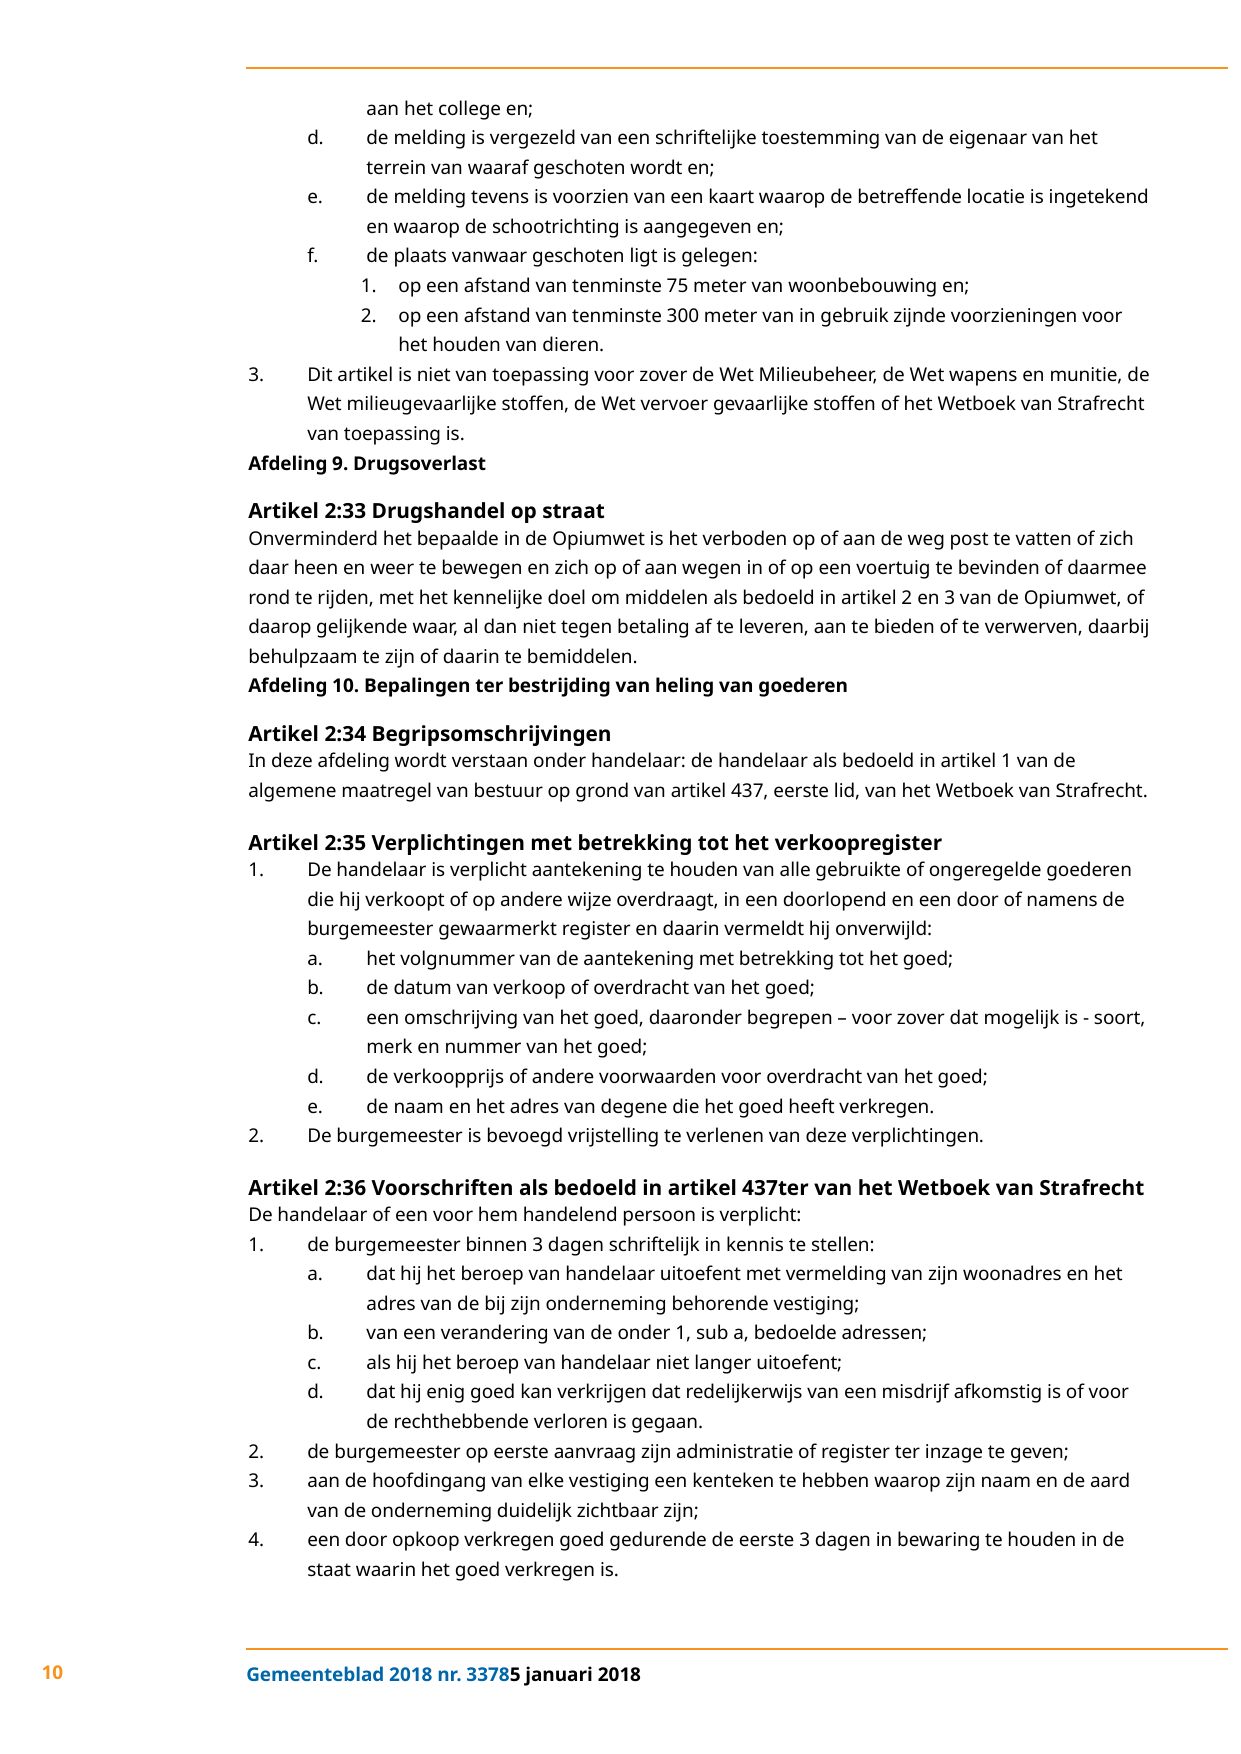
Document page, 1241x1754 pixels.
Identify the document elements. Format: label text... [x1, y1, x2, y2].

list de burgemeester binnen 3 dagen schriftelijk in kennis te stellen: [248, 1231, 1152, 1257]
list dat hij het beroep van handelaar uitoefent met vermelding van zijn woonadres en het adres van de bij zijn onderneming behorende vestiging; [307, 1260, 1152, 1316]
list de naam en het adres van degene die het goed heeft verkregen. [307, 1093, 1152, 1118]
list de burgemeester op eerste aanvraag zijn administratie of register ter inzage te geven; [248, 1438, 1152, 1464]
list aan het college en; [307, 95, 1152, 121]
list de datum van verkoop of overdracht van het goed; [307, 974, 1152, 1000]
text Artikel 2:34 Begripsomschrijvingen [248, 719, 1152, 748]
text In deze afdeling wordt verstaan onder handelaar: de handelaar als bedoeld in artikel 1 van de algemene maatregel van bestuur op grond van artikel 437, eerste lid, van het Wetboek van Strafrecht. [248, 748, 1152, 803]
text Artikel 2:35 Verplichtingen met betrekking tot het verkoopregister [248, 828, 1152, 856]
list van een verandering van de onder 1, sub a, bedoelde adressen; [307, 1319, 1152, 1345]
picture [41, 47, 231, 172]
list De handelaar is verplicht aantekening te houden van alle gebruikte of ongeregelde goederen die hij verkoopt of op andere wijze overdraagt, in een doorlopend en een door of namens de burgemeester gewaarmerkt register en daarin vermeldt hij onverwijld: [248, 856, 1152, 941]
list een door opkoop verkregen goed gedurende de eerste 3 dagen in bewaring te houden in de staat waarin het goed verkregen is. [248, 1527, 1152, 1582]
text Artikel 2:36 Voorschriften als bedoeld in artikel 437ter van het Wetboek van Strafrecht [248, 1173, 1152, 1201]
list aan de hoofdingang van elke vestiging een kenteken te hebben waarop zijn naam en de aard van de onderneming duidelijk zichtbaar zijn; [248, 1467, 1152, 1523]
list een omschrijving van het goed, daaronder begrepen – voor zover dat mogelijk is - soort, merk en nummer van het goed; [307, 1004, 1152, 1059]
list Dit artikel is niet van toepassing voor zover de Wet Milieubeheer, de Wet wapens en munitie, de Wet milieugevaarlijke stoffen, de Wet vervoer gevaarlijke stoffen of het Wetboek van Strafrecht van toepassing is. [248, 361, 1152, 446]
text Afdeling 10. Bepalingen ter bestrijding van heling van goederen [248, 673, 1152, 698]
list het volgnummer van de aantekening met betrekking tot het goed; [307, 945, 1152, 971]
text De handelaar of een voor hem handelend persoon is verplicht: [248, 1201, 1152, 1227]
list de plaats vanwaar geschoten ligt is gelegen: [307, 243, 1152, 268]
list op een afstand van tenminste 300 meter van in gebruik zijnde voorzieningen voor het houden van dieren. [361, 302, 1152, 357]
list De burgemeester is bevoegd vrijstelling te verlenen van deze verplichtingen. [248, 1122, 1152, 1148]
text Onverminderd het bepaalde in de Opiumwet is het verboden op of aan de weg post te vatten of zich daar heen en weer te bewegen en zich op of aan wegen in of op een voertuig te bevinden of daarmee rond te rijden, met het kennelijke doel om middelen als bedoeld in artikel 2 en 3 van de Opiumwet, of daarop gelijkende waar, al dan niet tegen betaling af te leveren, aan te bieden of te verwerven, daarbij behulpzaam te zijn of daarin te bemiddelen. [248, 525, 1152, 669]
list als hij het beroep van handelaar niet langer uitoefent; [307, 1349, 1152, 1375]
list dat hij enig goed kan verkrijgen dat redelijkerwijs van een misdrijf afkomstig is of voor de rechthebbende verloren is gegaan. [307, 1379, 1152, 1434]
text Afdeling 9. Drugsoverlast [248, 450, 1152, 476]
text Artikel 2:33 Drugshandel op straat [248, 496, 1152, 525]
list de melding is vergezeld van een schriftelijke toestemming van de eigenaar van het terrein van waaraf geschoten wordt en; [307, 124, 1152, 180]
list de verkoopprijs of andere voorwaarden voor overdracht van het goed; [307, 1063, 1152, 1089]
list op een afstand van tenminste 75 meter van woonbebouwing en; [361, 272, 1152, 298]
list de melding tevens is voorzien van een kaart waarop de betreffende locatie is ingetekend en waarop de schootrichting is aangegeven en; [307, 183, 1152, 239]
